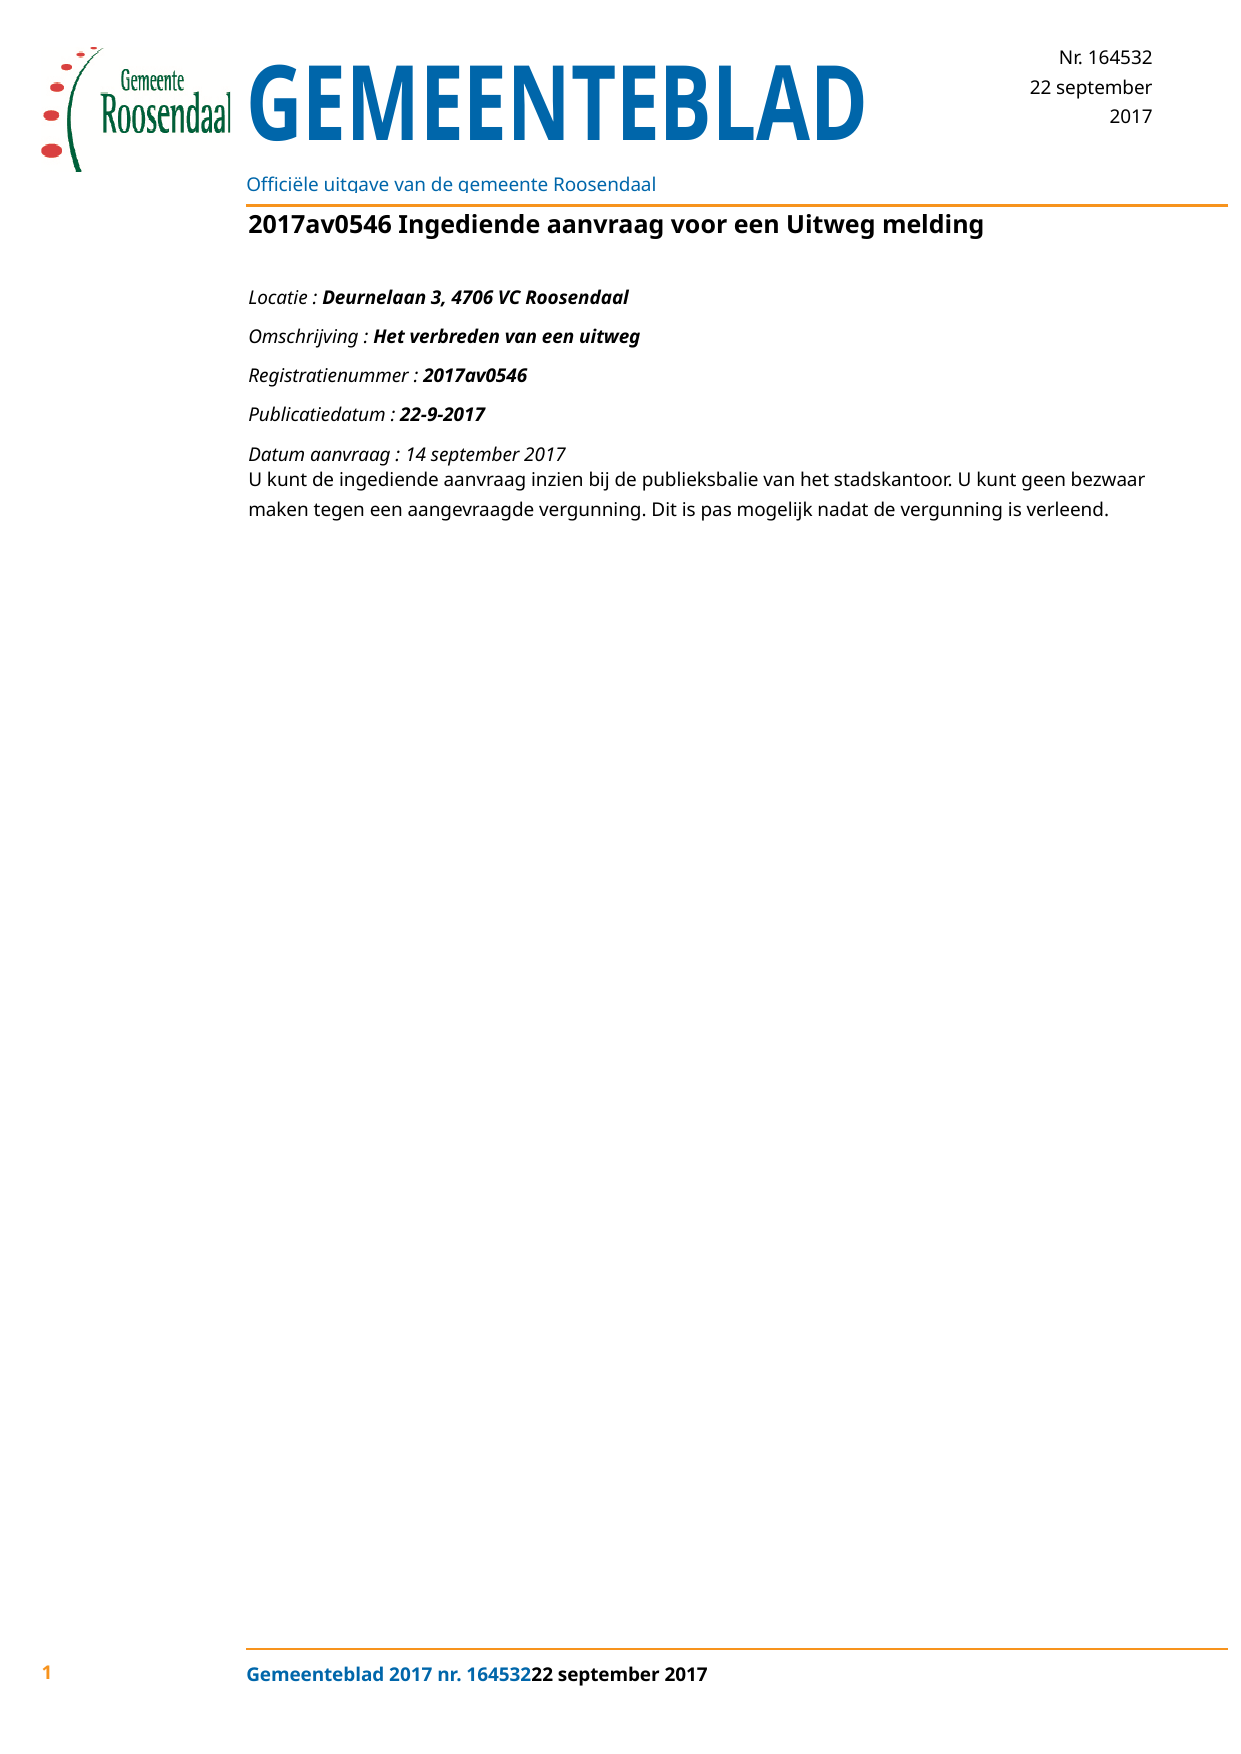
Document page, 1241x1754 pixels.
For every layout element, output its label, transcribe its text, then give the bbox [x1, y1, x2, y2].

text U kunt de ingediende aanvraag inzien bij de publieksbalie van het stadskantoor. U kunt geen bezwaar maken tegen een aangevraagde vergunning. Dit is pas mogelijk nadat de vergunning is verleend. [248, 467, 1152, 522]
text 2017av0546 Ingediende aanvraag voor een Uitweg melding [248, 207, 1152, 241]
text Omschrijving : Het verbreden van een uitweg [248, 323, 1152, 349]
text Locatie : Deurnelaan 3, 4706 VC Roosendaal [248, 284, 1152, 309]
text Publicatiedatum : 22-9-2017 [248, 402, 1152, 427]
text Datum aanvraag : 14 september 2017 [248, 441, 1152, 467]
picture [41, 47, 231, 172]
text Registratienummer : 2017av0546 [248, 362, 1152, 388]
